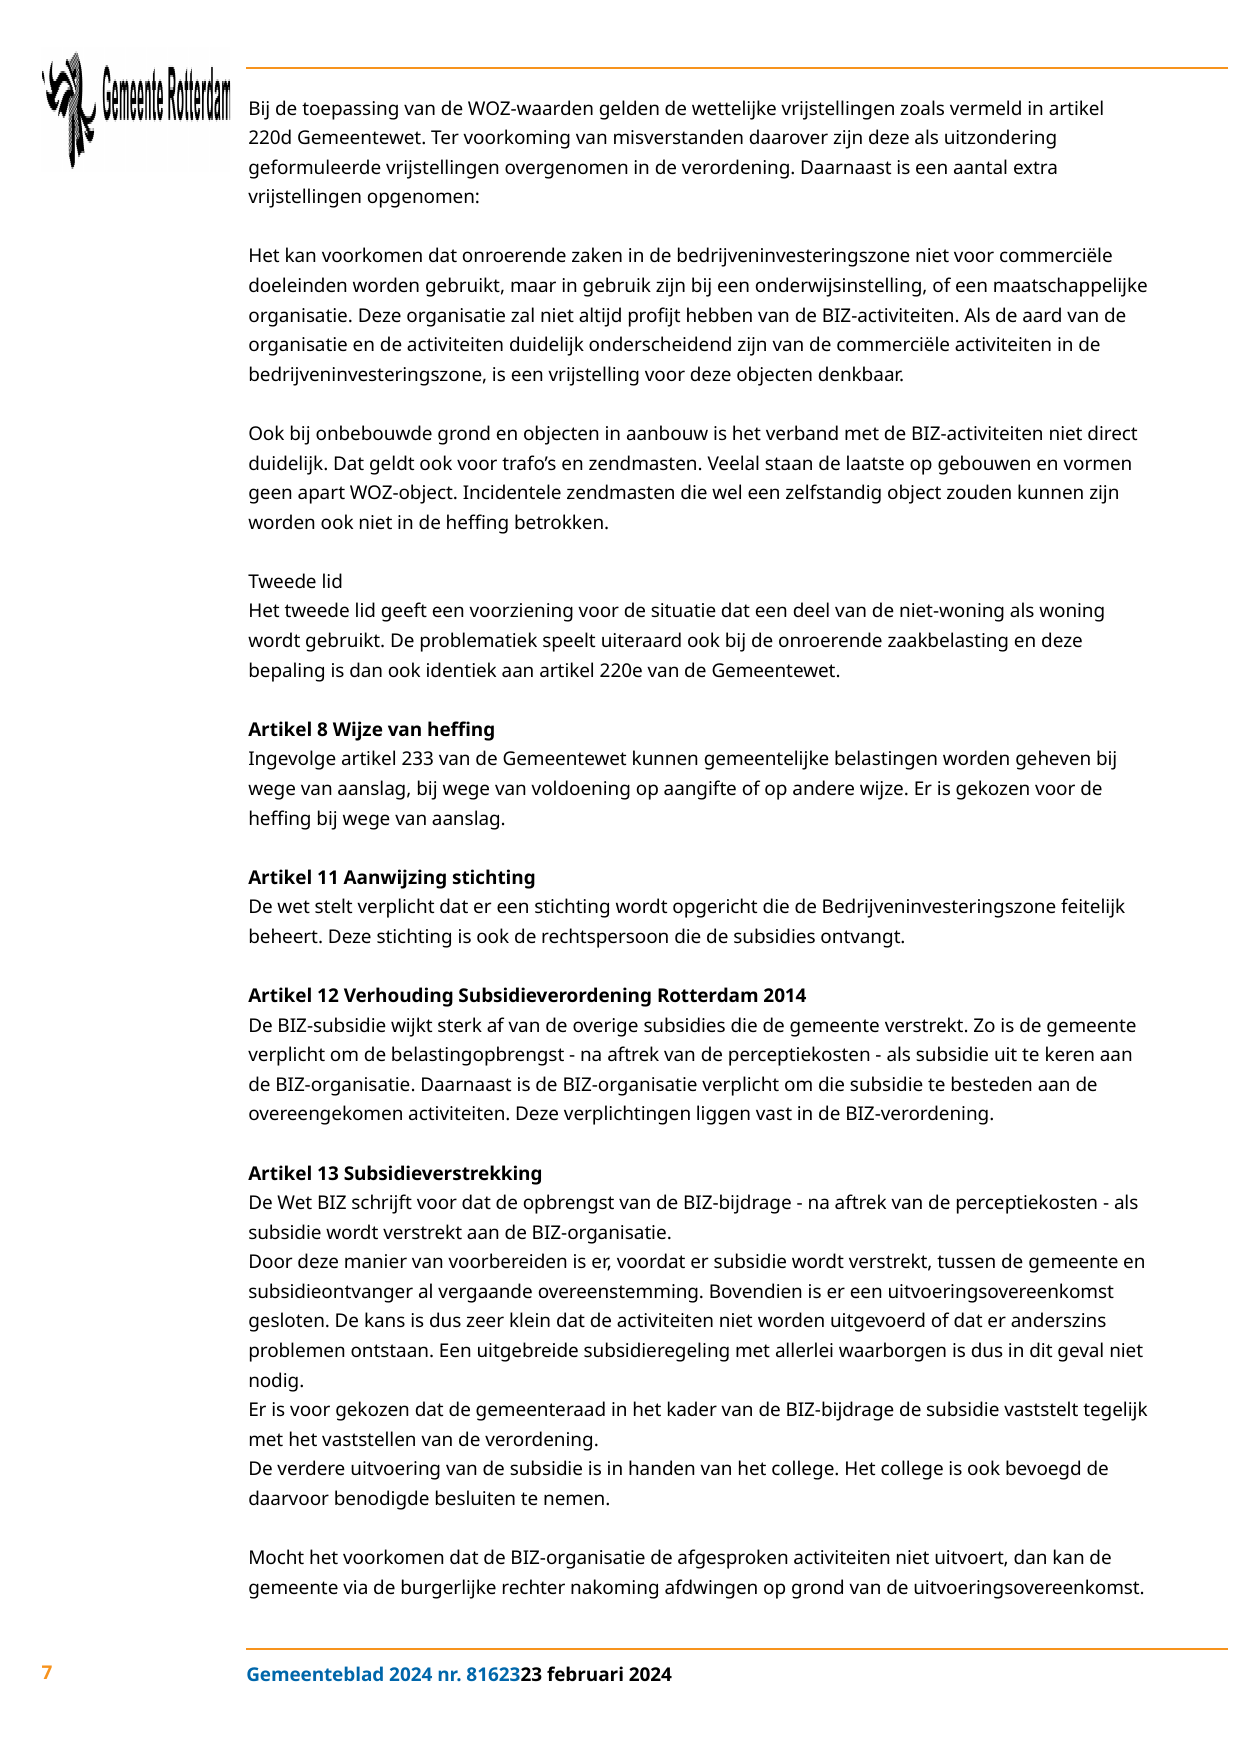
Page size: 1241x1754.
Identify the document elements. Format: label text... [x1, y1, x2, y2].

text Artikel 12 Verhouding Subsidieverordening Rotterdam 2014 [248, 982, 1152, 1008]
text De BIZ-subsidie wijkt sterk af van de overige subsidies die de gemeente verstrekt. Zo is de gemeente verplicht om de belastingopbrengst - na aftrek van de perceptiekosten - als subsidie uit te keren aan de BIZ-organisatie. Daarnaast is de BIZ-organisatie verplicht om die subsidie te besteden aan de overeengekomen activiteiten. Deze verplichtingen liggen vast in de BIZ-verordening. [248, 1012, 1152, 1126]
text Het kan voorkomen dat onroerende zaken in de bedrijveninvesteringszone niet voor commerciële doeleinden worden gebruikt, maar in gebruik zijn bij een onderwijsinstelling, of een maatschappelijke organisatie. Deze organisatie zal niet altijd profijt hebben van de BIZ-activiteiten. Als de aard van de organisatie en de activiteiten duidelijk onderscheidend zijn van de commerciële activiteiten in de bedrijveninvesteringszone, is een vrijstelling voor deze objecten denkbaar. [248, 243, 1152, 387]
text Er is voor gekozen dat de gemeenteraad in het kader van de BIZ-bijdrage de subsidie vaststelt tegelijk met het vaststellen van de verordening. [248, 1396, 1152, 1452]
text De verdere uitvoering van de subsidie is in handen van het college. Het college is ook bevoegd de daarvoor benodigde besluiten te nemen. [248, 1456, 1152, 1511]
text Bij de toepassing van de WOZ-waarden gelden de wettelijke vrijstellingen zoals vermeld in artikel 220d Gemeentewet. Ter voorkoming van misverstanden daarover zijn deze als uitzondering geformuleerde vrijstellingen overgenomen in de verordening. Daarnaast is een aantal extra vrijstellingen opgenomen: [248, 95, 1152, 209]
text Artikel 13 Subsidieverstrekking [248, 1160, 1152, 1186]
picture [41, 47, 231, 172]
text Mocht het voorkomen dat de BIZ-organisatie de afgesproken activiteiten niet uitvoert, dan kan de gemeente via de burgerlijke rechter nakoming afdwingen op grond van de uitvoeringsovereenkomst. [248, 1544, 1152, 1600]
text Door deze manier van voorbereiden is er, voordat er subsidie wordt verstrekt, tussen de gemeente en subsidieontvanger al vergaande overeenstemming. Bovendien is er een uitvoeringsovereenkomst gesloten. De kans is dus zeer klein dat de activiteiten niet worden uitgevoerd of dat er anderszins problemen ontstaan. Een uitgebreide subsidieregeling met allerlei waarborgen is dus in dit geval niet nodig. [248, 1248, 1152, 1393]
text Ingevolge artikel 233 van de Gemeentewet kunnen gemeentelijke belastingen worden geheven bij wege van aanslag, bij wege van voldoening op aangifte of op andere wijze. Er is gekozen voor de heffing bij wege van aanslag. [248, 746, 1152, 831]
text Artikel 11 Aanwijzing stichting [248, 864, 1152, 890]
text Ook bij onbebouwde grond en objecten in aanbouw is het verband met de BIZ-activiteiten niet direct duidelijk. Dat geldt ook voor trafo’s en zendmasten. Veelal staan de laatste op gebouwen en vormen geen apart WOZ-object. Incidentele zendmasten die wel een zelfstandig object zouden kunnen zijn worden ook niet in de heffing betrokken. [248, 420, 1152, 535]
text Tweede lid [248, 568, 1152, 594]
text De Wet BIZ schrijft voor dat de opbrengst van de BIZ-bijdrage - na aftrek van de perceptiekosten - als subsidie wordt verstrekt aan de BIZ-organisatie. [248, 1189, 1152, 1245]
text Artikel 8 Wijze van heffing [248, 716, 1152, 742]
text De wet stelt verplicht dat er een stichting wordt opgericht die de Bedrijveninvesteringszone feitelijk beheert. Deze stichting is ook de rechtspersoon die de subsidies ontvangt. [248, 893, 1152, 949]
text Het tweede lid geeft een voorziening voor de situatie dat een deel van de niet-woning als woning wordt gebruikt. De problematiek speelt uiteraard ook bij de onroerende zaakbelasting en deze bepaling is dan ook identiek aan artikel 220e van de Gemeentewet. [248, 598, 1152, 683]
